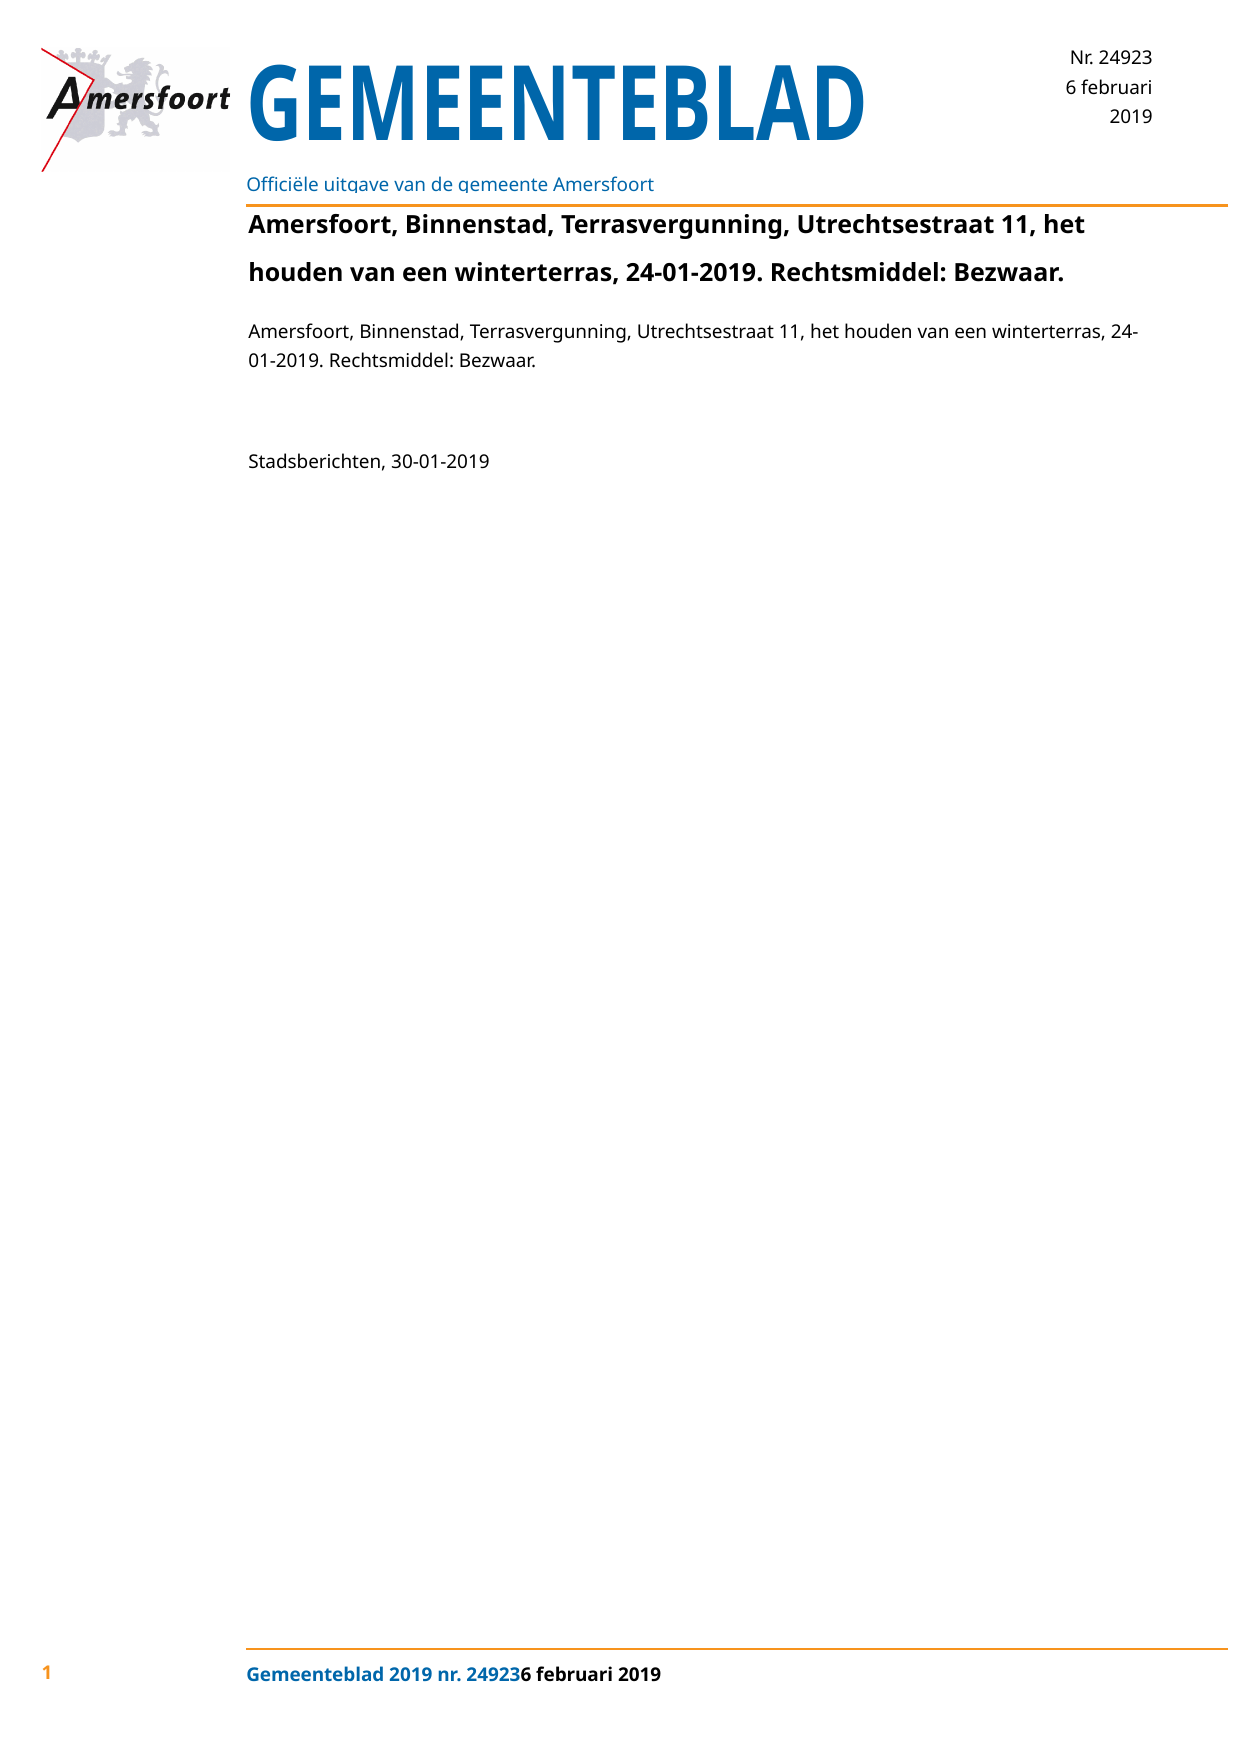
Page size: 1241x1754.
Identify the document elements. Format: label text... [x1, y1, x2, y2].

text Amersfoort, Binnenstad, Terrasvergunning, Utrechtsestraat 11, het houden van een winterterras, 24-01-2019. Rechtsmiddel: Bezwaar. [248, 318, 1152, 373]
text Stadsberichten, 30-01-2019 [248, 448, 1152, 474]
text Amersfoort, Binnenstad, Terrasvergunning, Utrechtsestraat 11, het houden van een winterterras, 24-01-2019. Rechtsmiddel: Bezwaar. [248, 207, 1152, 288]
picture [41, 47, 231, 172]
